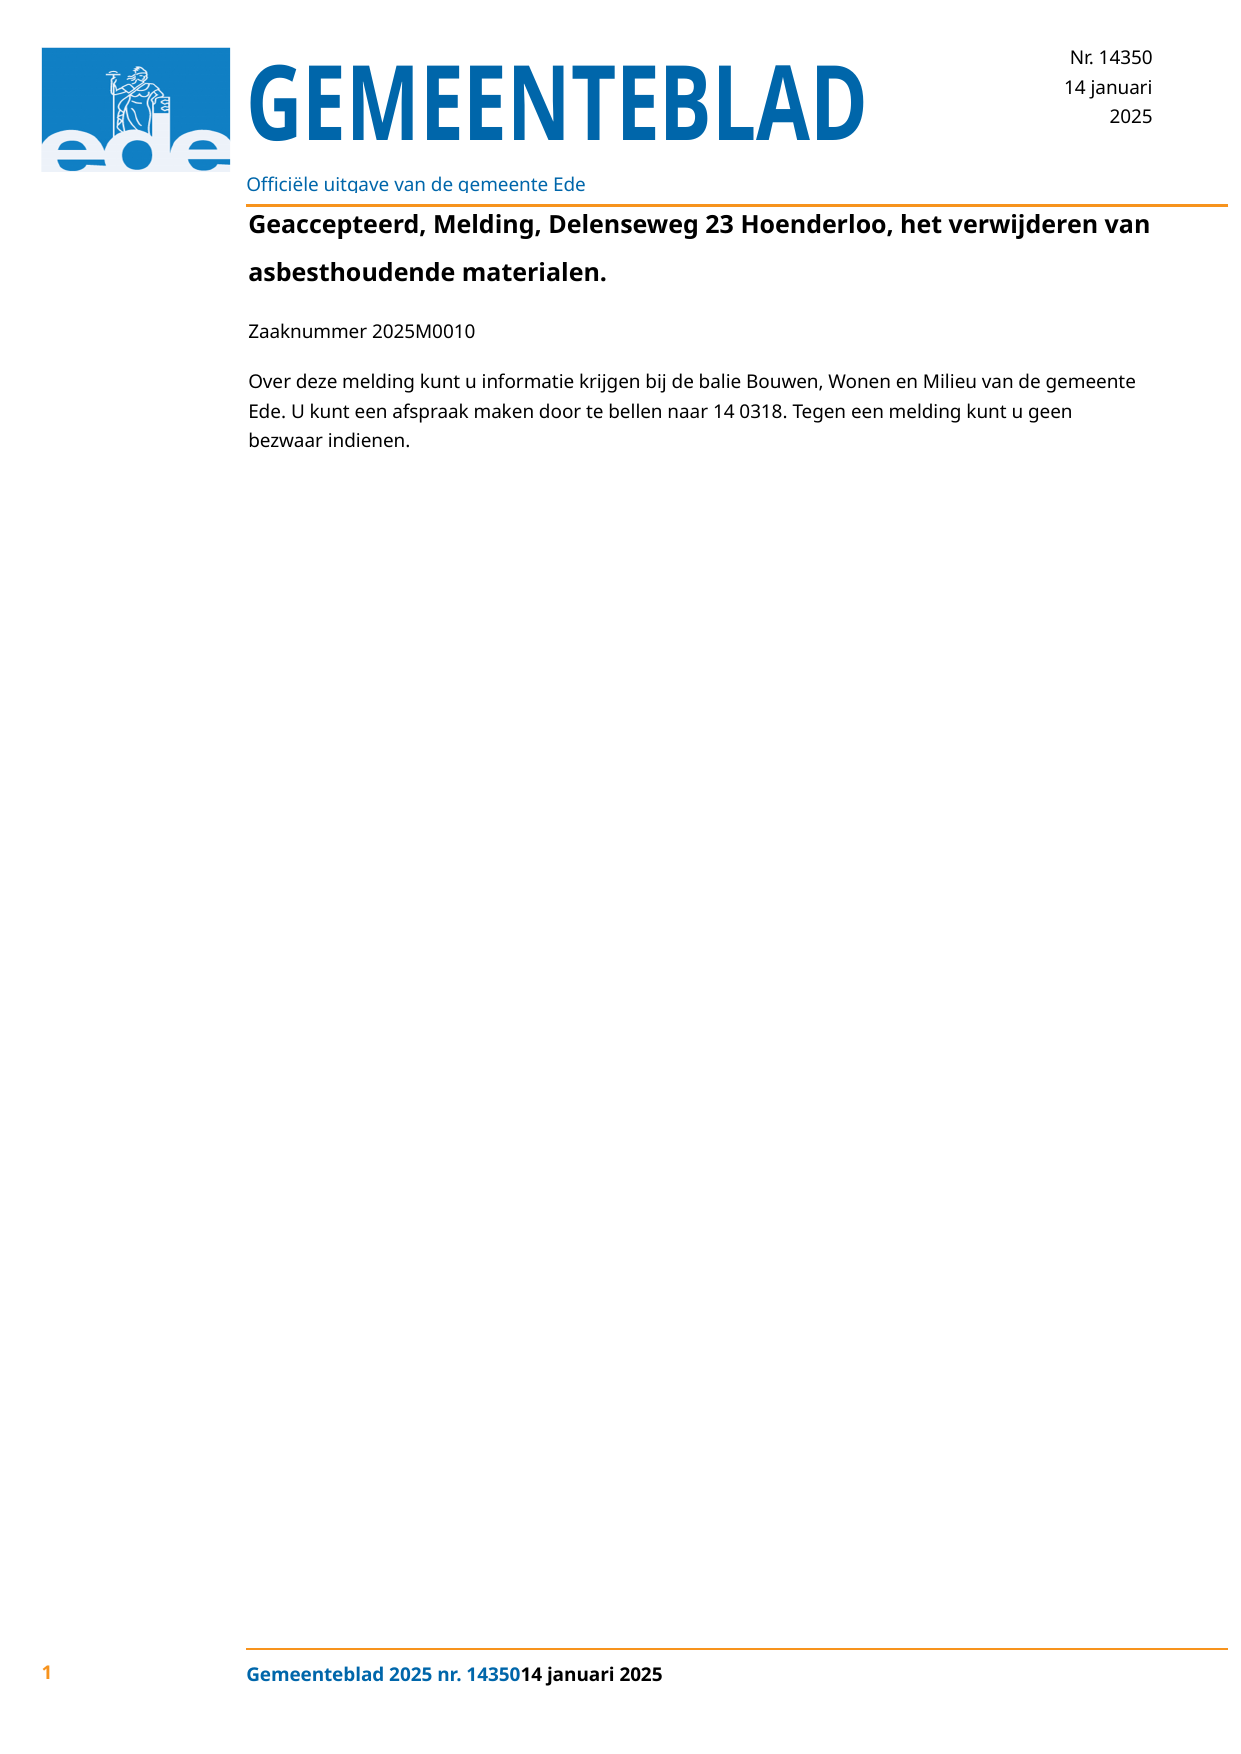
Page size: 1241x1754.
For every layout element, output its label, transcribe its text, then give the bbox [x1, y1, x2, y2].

picture [41, 47, 231, 172]
text Geaccepteerd, Melding, Delenseweg 23 Hoenderloo, het verwijderen van asbesthoudende materialen. [248, 207, 1152, 288]
text Over deze melding kunt u informatie krijgen bij de balie Bouwen, Wonen en Milieu van de gemeente Ede. U kunt een afspraak maken door te bellen naar 14 0318. Tegen een melding kunt u geen bezwaar indienen. [248, 368, 1152, 453]
text Zaaknummer 2025M0010 [248, 318, 1152, 344]
